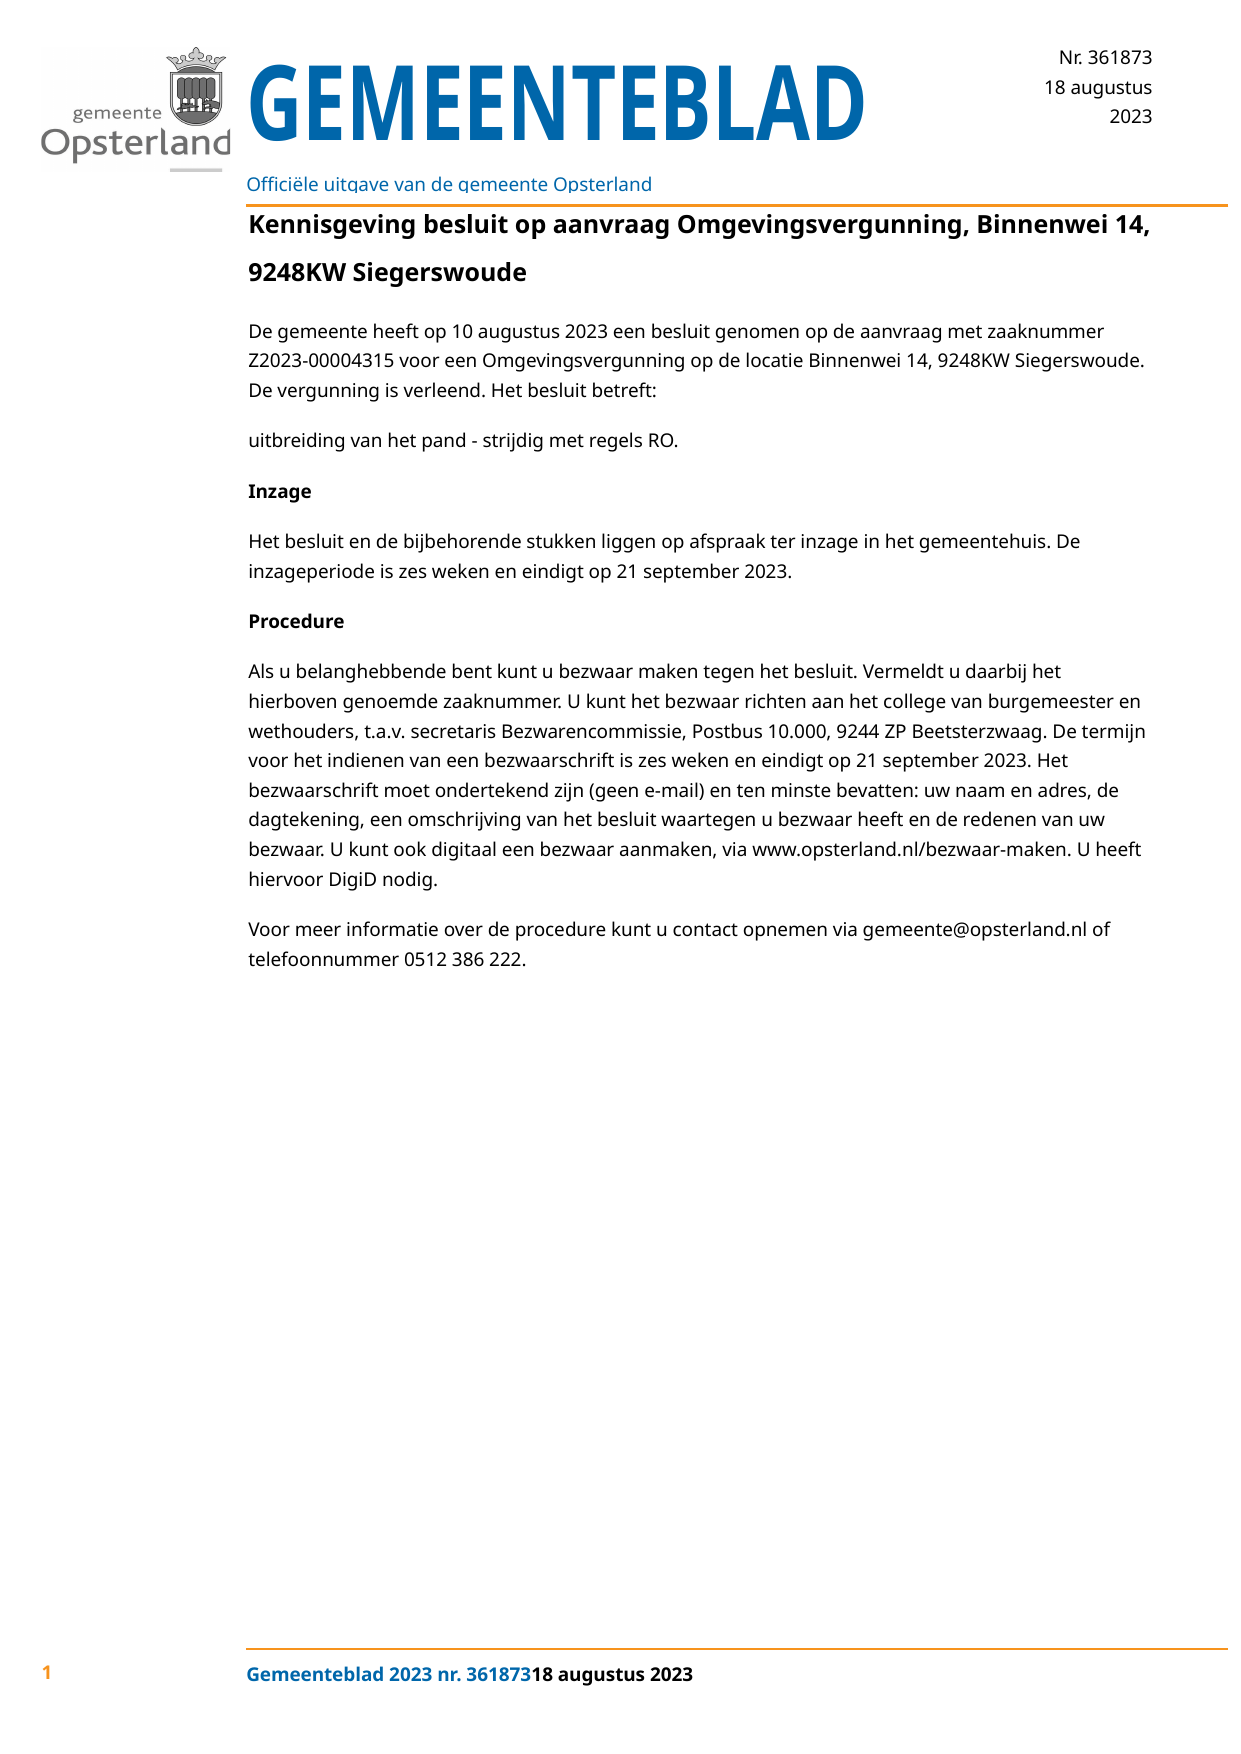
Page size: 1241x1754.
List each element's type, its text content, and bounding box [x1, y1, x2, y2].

text Voor meer informatie over de procedure kunt u contact opnemen via gemeente@opsterland.nl of telefoonnummer 0512 386 222. [248, 916, 1152, 972]
text uitbreiding van het pand - strijdig met regels RO. [248, 427, 1152, 453]
text Procedure [248, 608, 1152, 634]
text De gemeente heeft op 10 augustus 2023 een besluit genomen op de aanvraag met zaaknummer Z2023-00004315 voor een Omgevingsvergunning op de locatie Binnenwei 14, 9248KW Siegerswoude. De vergunning is verleend. Het besluit betreft: [248, 318, 1152, 403]
text Inzage [248, 478, 1152, 504]
text Het besluit en de bijbehorende stukken liggen op afspraak ter inzage in het gemeentehuis. De inzageperiode is zes weken en eindigt op 21 september 2023. [248, 528, 1152, 584]
text Kennisgeving besluit op aanvraag Omgevingsvergunning, Binnenwei 14, 9248KW Siegerswoude [248, 207, 1152, 288]
picture [41, 47, 231, 172]
text Als u belanghebbende bent kunt u bezwaar maken tegen het besluit. Vermeldt u daarbij het hierboven genoemde zaaknummer. U kunt het bezwaar richten aan het college van burgemeester en wethouders, t.a.v. secretaris Bezwarencommissie, Postbus 10.000, 9244 ZP Beetsterzwaag. De termijn voor het indienen van een bezwaarschrift is zes weken en eindigt op 21 september 2023. Het bezwaarschrift moet ondertekend zijn (geen e-mail) en ten minste bevatten: uw naam en adres, de dagtekening, een omschrijving van het besluit waartegen u bezwaar heeft en de redenen van uw bezwaar. U kunt ook digitaal een bezwaar aanmaken, via www.opsterland.nl/bezwaar-maken. U heeft hiervoor DigiD nodig. [248, 659, 1152, 892]
